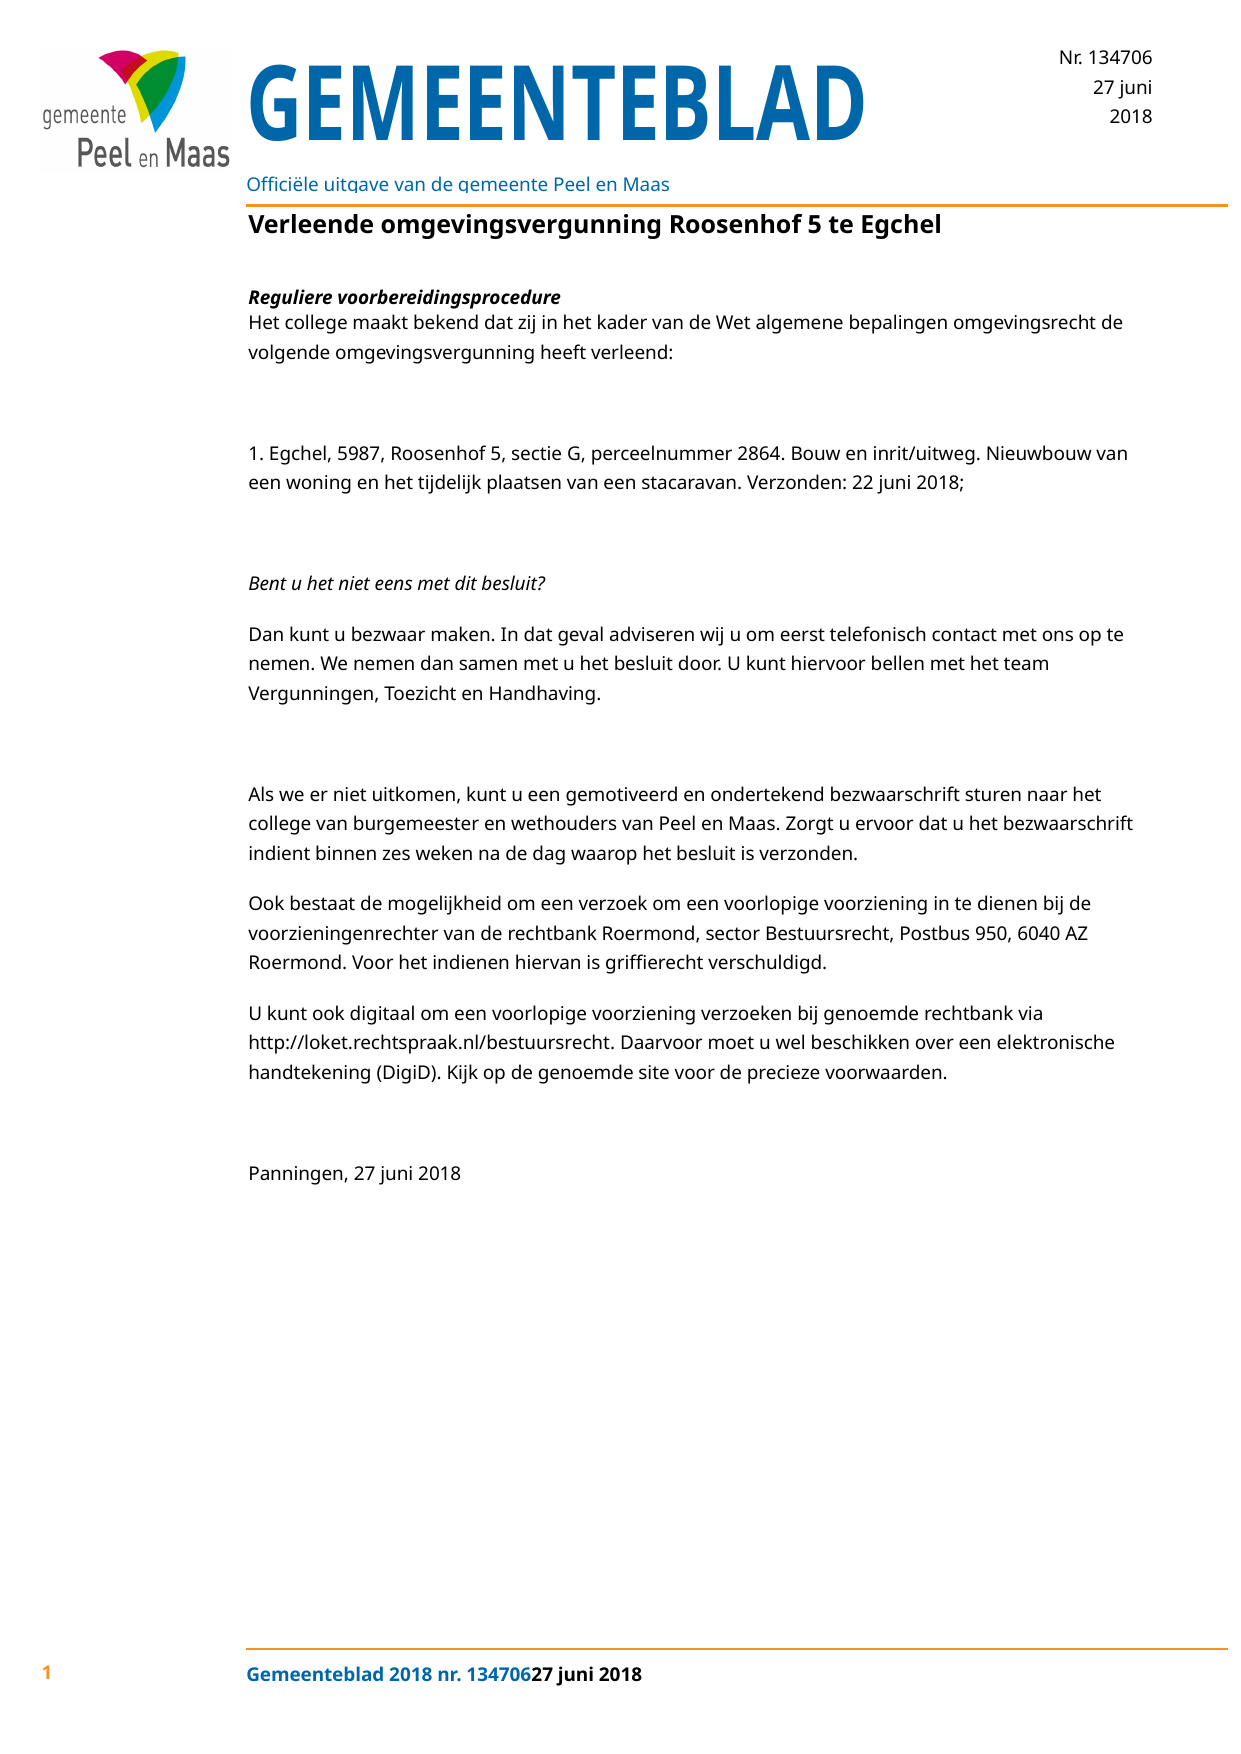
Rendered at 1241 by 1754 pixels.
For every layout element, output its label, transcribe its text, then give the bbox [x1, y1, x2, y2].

text 1. Egchel, 5987, Roosenhof 5, sectie G, perceelnummer 2864. Bouw en inrit/uitweg. Nieuwbouw van een woning en het tijdelijk plaatsen van een stacaravan. Verzonden: 22 juni 2018; [248, 440, 1152, 495]
text Dan kunt u bezwaar maken. In dat geval adviseren wij u om eerst telefonisch contact met ons op te nemen. We nemen dan samen met u het besluit door. U kunt hiervoor bellen met het team Vergunningen, Toezicht en Handhaving. [248, 621, 1152, 706]
text Het college maakt bekend dat zij in het kader van de Wet algemene bepalingen omgevingsrecht de volgende omgevingsvergunning heeft verleend: [248, 309, 1152, 365]
text Reguliere voorbereidingsprocedure [248, 284, 1152, 309]
text Ook bestaat de mogelijkheid om een verzoek om een voorlopige voorziening in te dienen bij de voorzieningenrechter van de rechtbank Roermond, sector Bestuursrecht, Postbus 950, 6040 AZ Roermond. Voor het indienen hiervan is griffierecht verschuldigd. [248, 890, 1152, 975]
picture [41, 47, 231, 172]
text Bent u het niet eens met dit besluit? [248, 570, 1152, 596]
text Verleende omgevingsvergunning Roosenhof 5 te Egchel [248, 207, 1152, 241]
text U kunt ook digitaal om een voorlopige voorziening verzoeken bij genoemde rechtbank via http://loket.rechtspraak.nl/bestuursrecht. Daarvoor moet u wel beschikken over een elektronische handtekening (DigiD). Kijk op de genoemde site voor de precieze voorwaarden. [248, 1000, 1152, 1085]
text Als we er niet uitkomen, kunt u een gemotiveerd en ondertekend bezwaarschrift sturen naar het college van burgemeester en wethouders van Peel en Maas. Zorgt u ervoor dat u het bezwaarschrift indient binnen zes weken na de dag waarop het besluit is verzonden. [248, 781, 1152, 866]
text Panningen, 27 juni 2018 [248, 1160, 1152, 1186]
